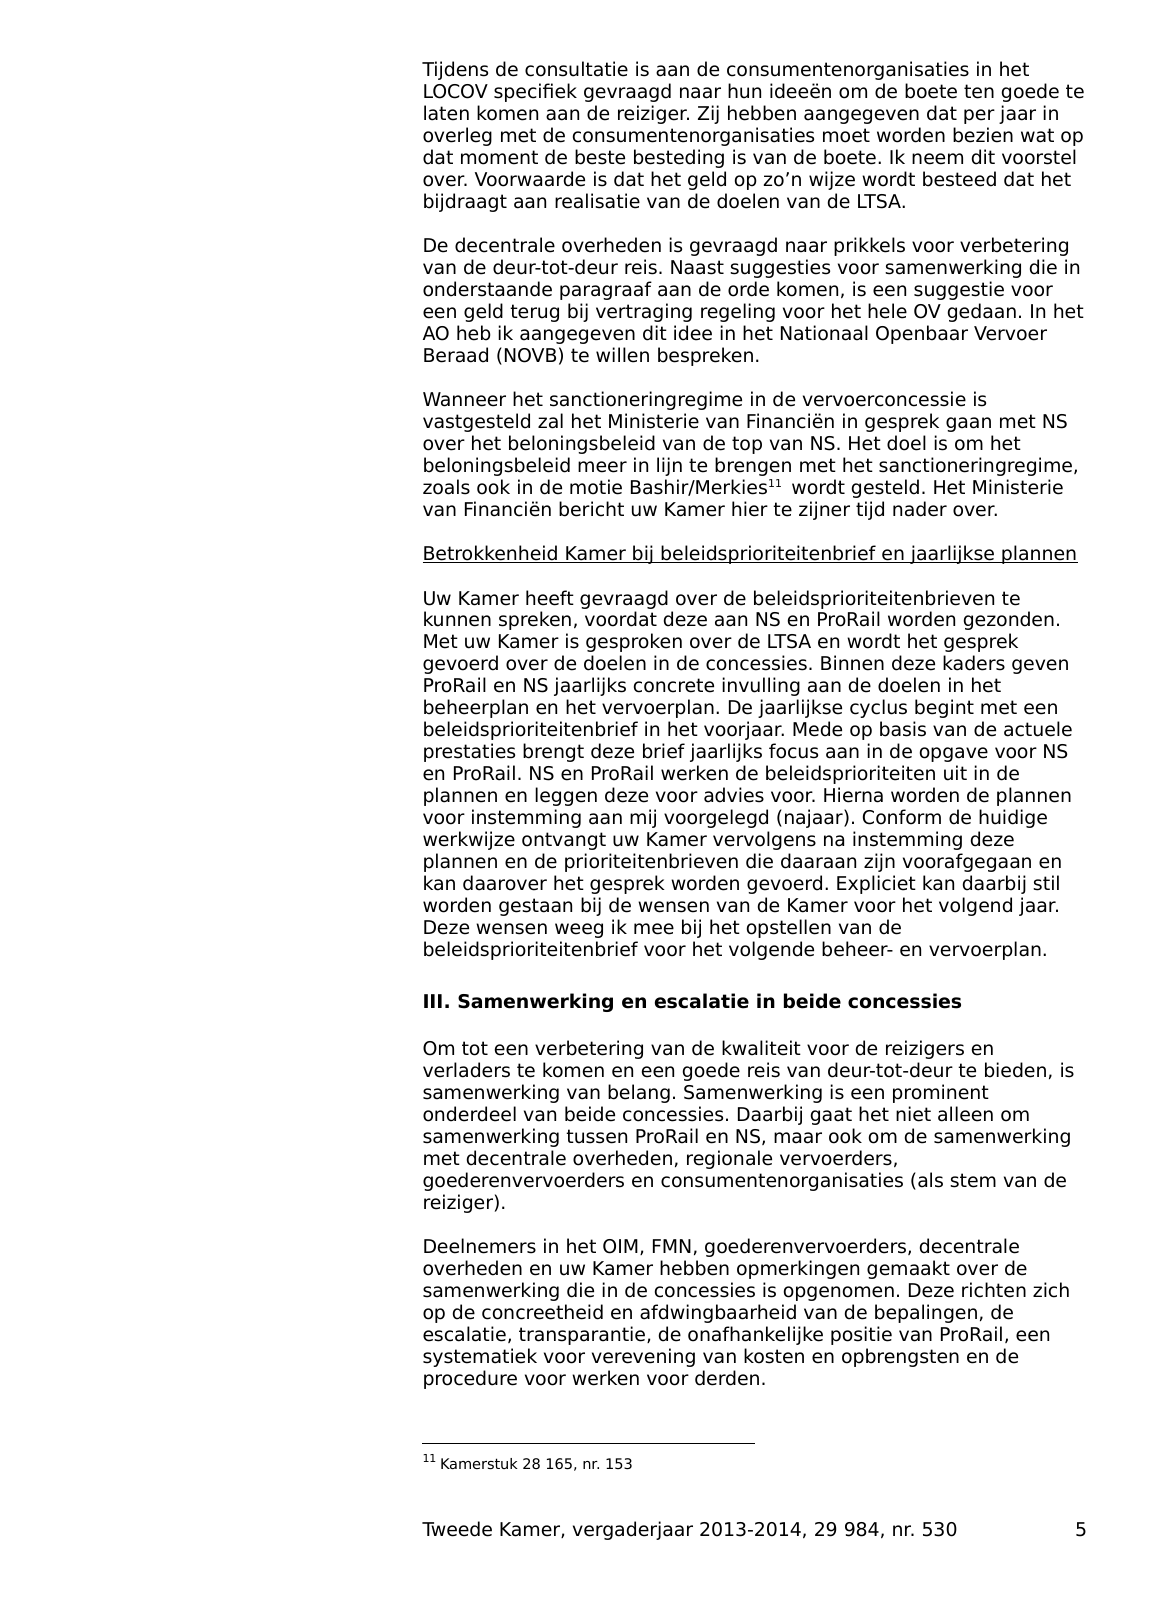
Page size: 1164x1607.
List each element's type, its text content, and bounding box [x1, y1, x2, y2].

subtitle III. Samenwerking en escalatie in beide concessies [422, 991, 1087, 1013]
text Om tot een verbetering van de kwaliteit voor de reizigers en verladers te komen en een goede reis van deur-tot-deur te bieden, is samenwerking van belang. Samenwerking is een prominent onderdeel van beide concessies. Daarbij gaat het niet alleen om samenwerking tussen ProRail en NS, maar ook om de samenwerking met decentrale overheden, regionale vervoerders, goederenvervoerders en consumentenorganisaties (als stem van de reiziger). [422, 1038, 1087, 1214]
text Kamerstuk 28 165, nr. 153 [422, 1452, 1087, 1474]
text Deelnemers in het OIM, FMN, goederenvervoerders, decentrale overheden en uw Kamer hebben opmerkingen gemaakt over de samenwerking die in de concessies is opgenomen. Deze richten zich op de concreetheid en afdwingbaarheid van de bepalingen, de escalatie, transparantie, de onafhankelijke positie van ProRail, een systematiek voor verevening van kosten en opbrengsten en de procedure voor werken voor derden. [422, 1236, 1087, 1390]
text Tijdens de consultatie is aan de consumentenorganisaties in het LOCOV specifiek gevraagd naar hun ideeën om de boete ten goede te laten komen aan de reiziger. Zij hebben aangegeven dat per jaar in overleg met de consumentenorganisaties moet worden bezien wat op dat moment de beste besteding is van de boete. Ik neem dit voorstel over. Voorwaarde is dat het geld op zo’n wijze wordt besteed dat het bijdraagt aan realisatie van de doelen van de LTSA. [422, 59, 1087, 213]
text Wanneer het sanctioneringregime in de vervoerconcessie is vastgesteld zal het Ministerie van Financiën in gesprek gaan met NS over het beloningsbeleid van de top van NS. Het doel is om het beloningsbeleid meer in lijn te brengen met het sanctioneringregime, zoals ook in de motie Bashir/Merkies wordt gesteld. Het Ministerie van Financiën bericht uw Kamer hier te zijner tijd nader over. [422, 389, 1087, 521]
subtitle Betrokkenheid Kamer bij beleidsprioriteitenbrief en jaarlijkse plannen [422, 543, 1087, 565]
text Uw Kamer heeft gevraagd over de beleidsprioriteitenbrieven te kunnen spreken, voordat deze aan NS en ProRail worden gezonden. Met uw Kamer is gesproken over de LTSA en wordt het gesprek gevoerd over de doelen in de concessies. Binnen deze kaders geven ProRail en NS jaarlijks concrete invulling aan de doelen in het beheerplan en het vervoerplan. De jaarlijkse cyclus begint met een beleidsprioriteitenbrief in het voorjaar. Mede op basis van de actuele prestaties brengt deze brief jaarlijks focus aan in de opgave voor NS en ProRail. NS en ProRail werken de beleidsprioriteiten uit in de plannen en leggen deze voor advies voor. Hierna worden de plannen voor instemming aan mij voorgelegd (najaar). Conform de huidige werkwijze ontvangt uw Kamer vervolgens na instemming deze plannen en de prioriteitenbrieven die daaraan zijn voorafgegaan en kan daarover het gesprek worden gevoerd. Expliciet kan daarbij stil worden gestaan bij de wensen van de Kamer voor het volgend jaar. Deze wensen weeg ik mee bij het opstellen van de beleidsprioriteitenbrief voor het volgende beheer- en vervoerplan. [422, 587, 1087, 961]
text De decentrale overheden is gevraagd naar prikkels voor verbetering van de deur-tot-deur reis. Naast suggesties voor samenwerking die in onderstaande paragraaf aan de orde komen, is een suggestie voor een geld terug bij vertraging regeling voor het hele OV gedaan. In het AO heb ik aangegeven dit idee in het Nationaal Openbaar Vervoer Beraad (NOVB) te willen bespreken. [422, 235, 1087, 367]
